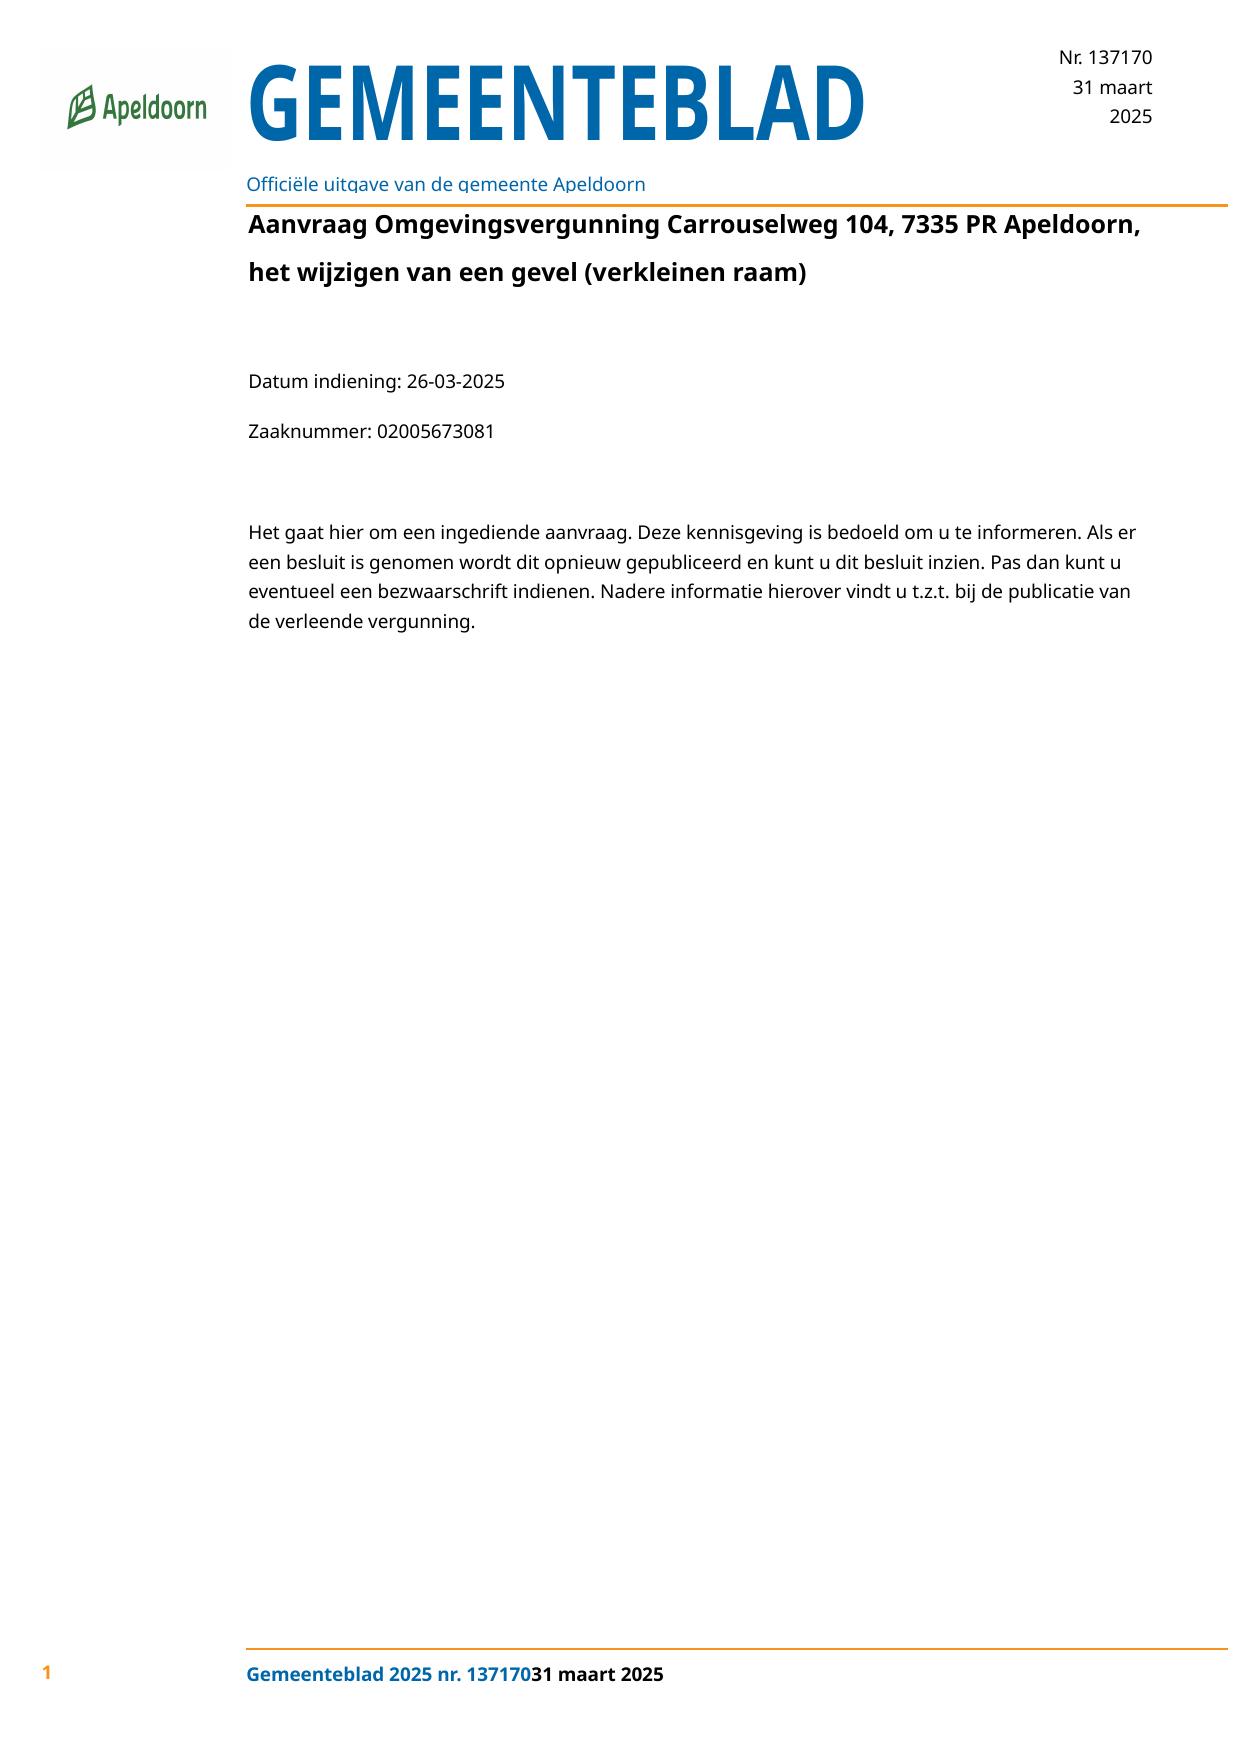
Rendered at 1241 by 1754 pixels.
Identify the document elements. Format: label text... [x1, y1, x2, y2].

text Het gaat hier om een ingediende aanvraag. Deze kennisgeving is bedoeld om u te informeren. Als er een besluit is genomen wordt dit opnieuw gepubliceerd en kunt u dit besluit inzien. Pas dan kunt u eventueel een bezwaarschrift indienen. Nadere informatie hierover vindt u t.z.t. bij de publicatie van de verleende vergunning. [248, 519, 1152, 634]
text Aanvraag Omgevingsvergunning Carrouselweg 104, 7335 PR Apeldoorn, het wijzigen van een gevel (verkleinen raam) [248, 207, 1152, 288]
text Datum indiening: 26-03-2025 [248, 368, 1152, 394]
picture [41, 47, 231, 172]
text Zaaknummer: 02005673081 [248, 419, 1152, 444]
